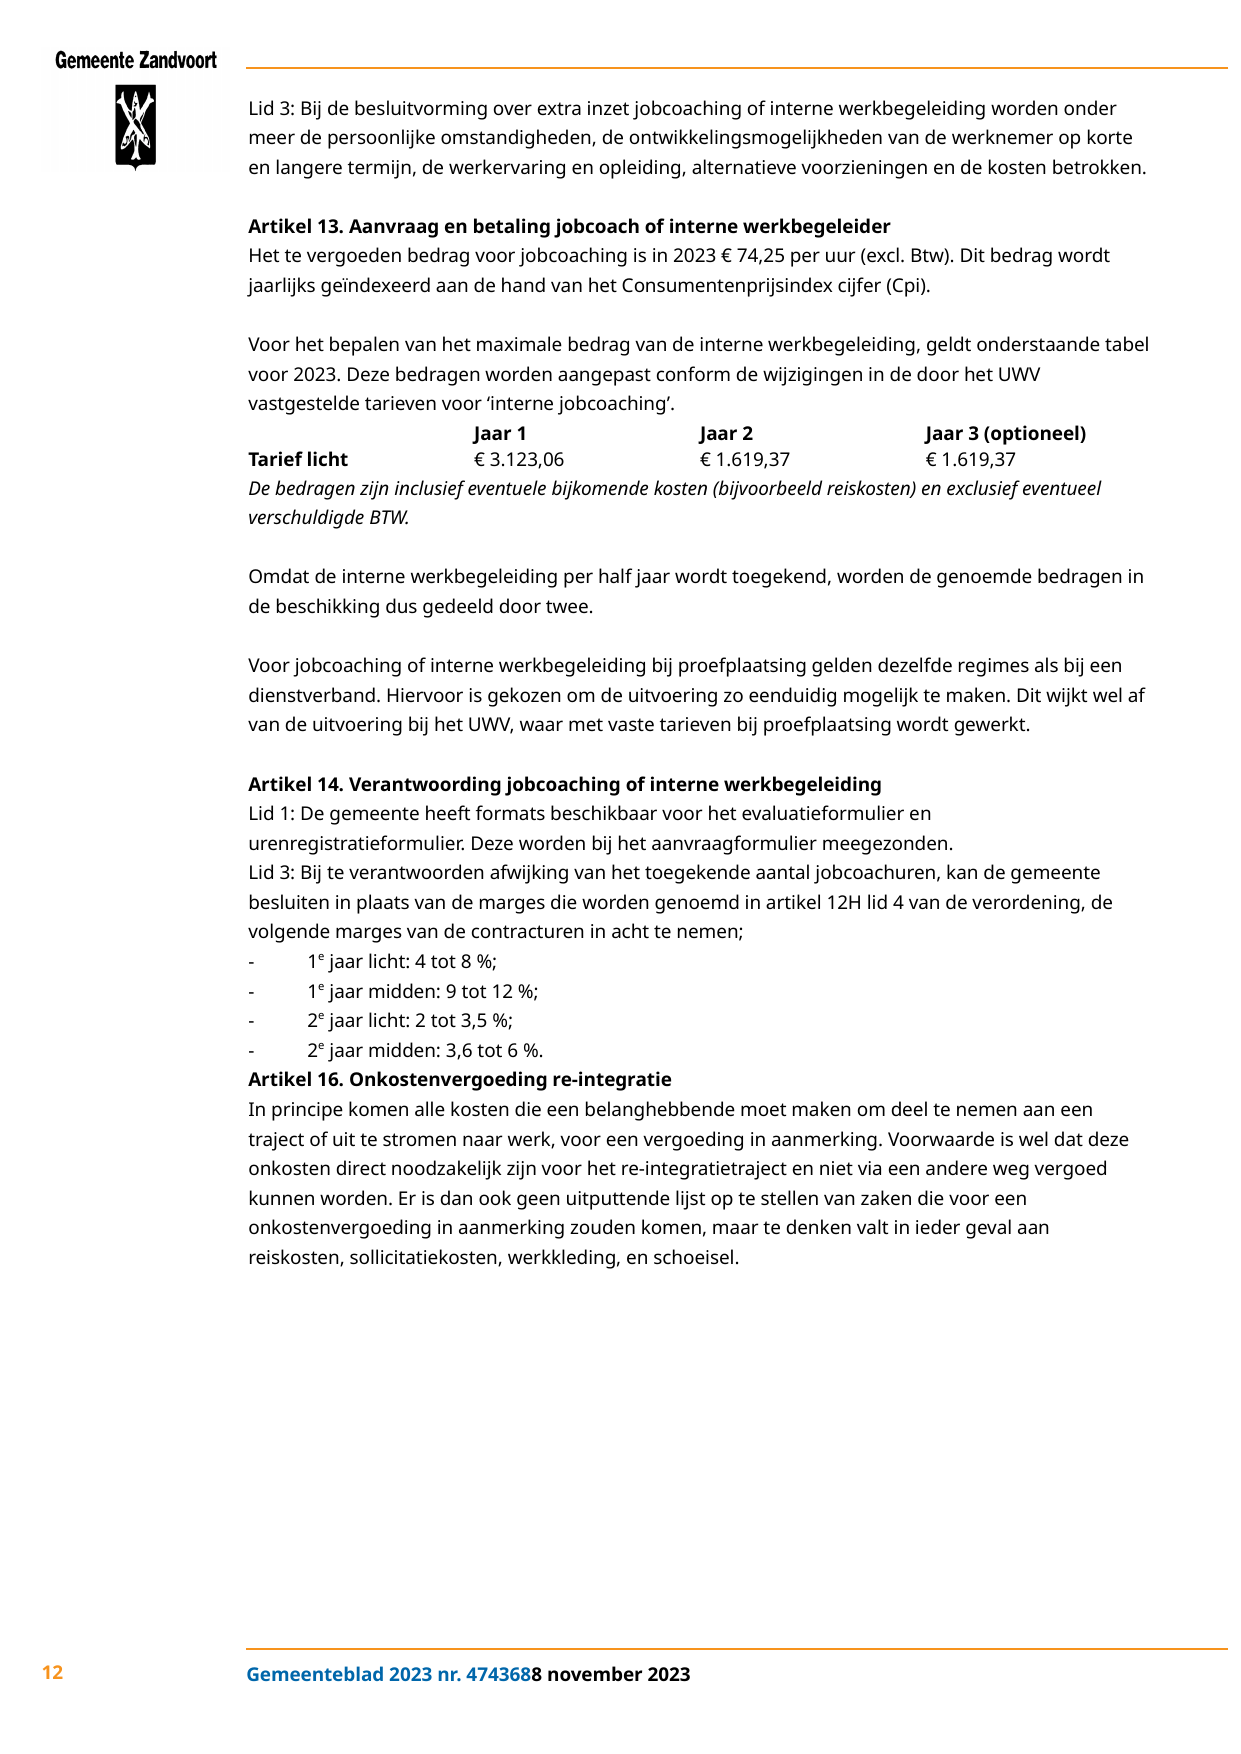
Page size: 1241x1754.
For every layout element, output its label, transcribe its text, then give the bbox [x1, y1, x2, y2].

table_cell € 1.619,37 [926, 446, 1152, 472]
list 1e jaar licht: 4 tot 8 %; [248, 948, 1152, 974]
text Artikel 13. Aanvraag en betaling jobcoach of interne werkbegeleider [248, 213, 1152, 239]
table_cell Tarief licht [248, 446, 474, 472]
text Artikel 16. Onkostenvergoeding re-integratie [248, 1067, 1152, 1092]
table_cell € 3.123,06 [474, 446, 700, 472]
text Lid 3: Bij de besluitvorming over extra inzet jobcoaching of interne werkbegeleiding worden onder meer de persoonlijke omstandigheden, de ontwikkelingsmogelijkheden van de werknemer op korte en langere termijn, de werkervaring en opleiding, alternatieve voorzieningen en de kosten betrokken. [248, 95, 1152, 180]
table_cell € 1.619,37 [700, 446, 926, 472]
text Het te vergoeden bedrag voor jobcoaching is in 2023 € 74,25 per uur (excl. Btw). Dit bedrag wordt jaarlijks geïndexeerd aan de hand van het Consumentenprijsindex cijfer (Cpi). [248, 243, 1152, 298]
list 1e jaar midden: 9 tot 12 %; [248, 978, 1152, 1004]
text Voor jobcoaching of interne werkbegeleiding bij proefplaatsing gelden dezelfde regimes als bij een dienstverband. Hiervoor is gekozen om de uitvoering zo eenduidig mogelijk te maken. Dit wijkt wel af van de uitvoering bij het UWV, waar met vaste tarieven bij proefplaatsing wordt gewerkt. [248, 652, 1152, 737]
list 2e jaar midden: 3,6 tot 6 %. [248, 1037, 1152, 1063]
list 2e jaar licht: 2 tot 3,5 %; [248, 1007, 1152, 1033]
text Lid 1: De gemeente heeft formats beschikbaar voor het evaluatieformulier en urenregistratieformulier. Deze worden bij het aanvraagformulier meegezonden. [248, 800, 1152, 856]
text Voor het bepalen van het maximale bedrag van de interne werkbegeleiding, geldt onderstaande tabel voor 2023. Deze bedragen worden aangepast conform de wijzigingen in de door het UWV vastgestelde tarieven voor ‘interne jobcoaching’. [248, 331, 1152, 416]
table_header Jaar 2 [700, 420, 926, 446]
table_header Jaar 3 (optioneel) [926, 420, 1152, 446]
text Artikel 14. Verantwoording jobcoaching of interne werkbegeleiding [248, 771, 1152, 797]
table_header [248, 420, 474, 446]
text In principe komen alle kosten die een belanghebbende moet maken om deel te nemen aan een traject of uit te stromen naar werk, voor een vergoeding in aanmerking. Voorwaarde is wel dat deze onkosten direct noodzakelijk zijn voor het re-integratietraject en niet via een andere weg vergoed kunnen worden. Er is dan ook geen uitputtende lijst op te stellen van zaken die voor een onkostenvergoeding in aanmerking zouden komen, maar te denken valt in ieder geval aan reiskosten, sollicitatiekosten, werkkleding, en schoeisel. [248, 1096, 1152, 1270]
text Lid 3: Bij te verantwoorden afwijking van het toegekende aantal jobcoachuren, kan de gemeente besluiten in plaats van de marges die worden genoemd in artikel 12H lid 4 van de verordening, de volgende marges van de contracturen in acht te nemen; [248, 859, 1152, 944]
table_header Jaar 1 [474, 420, 700, 446]
text De bedragen zijn inclusief eventuele bijkomende kosten (bijvoorbeeld reiskosten) en exclusief eventueel verschuldigde BTW. [248, 475, 1152, 530]
text Omdat de interne werkbegeleiding per half jaar wordt toegekend, worden de genoemde bedragen in de beschikking dus gedeeld door twee. [248, 564, 1152, 619]
picture [41, 47, 231, 172]
